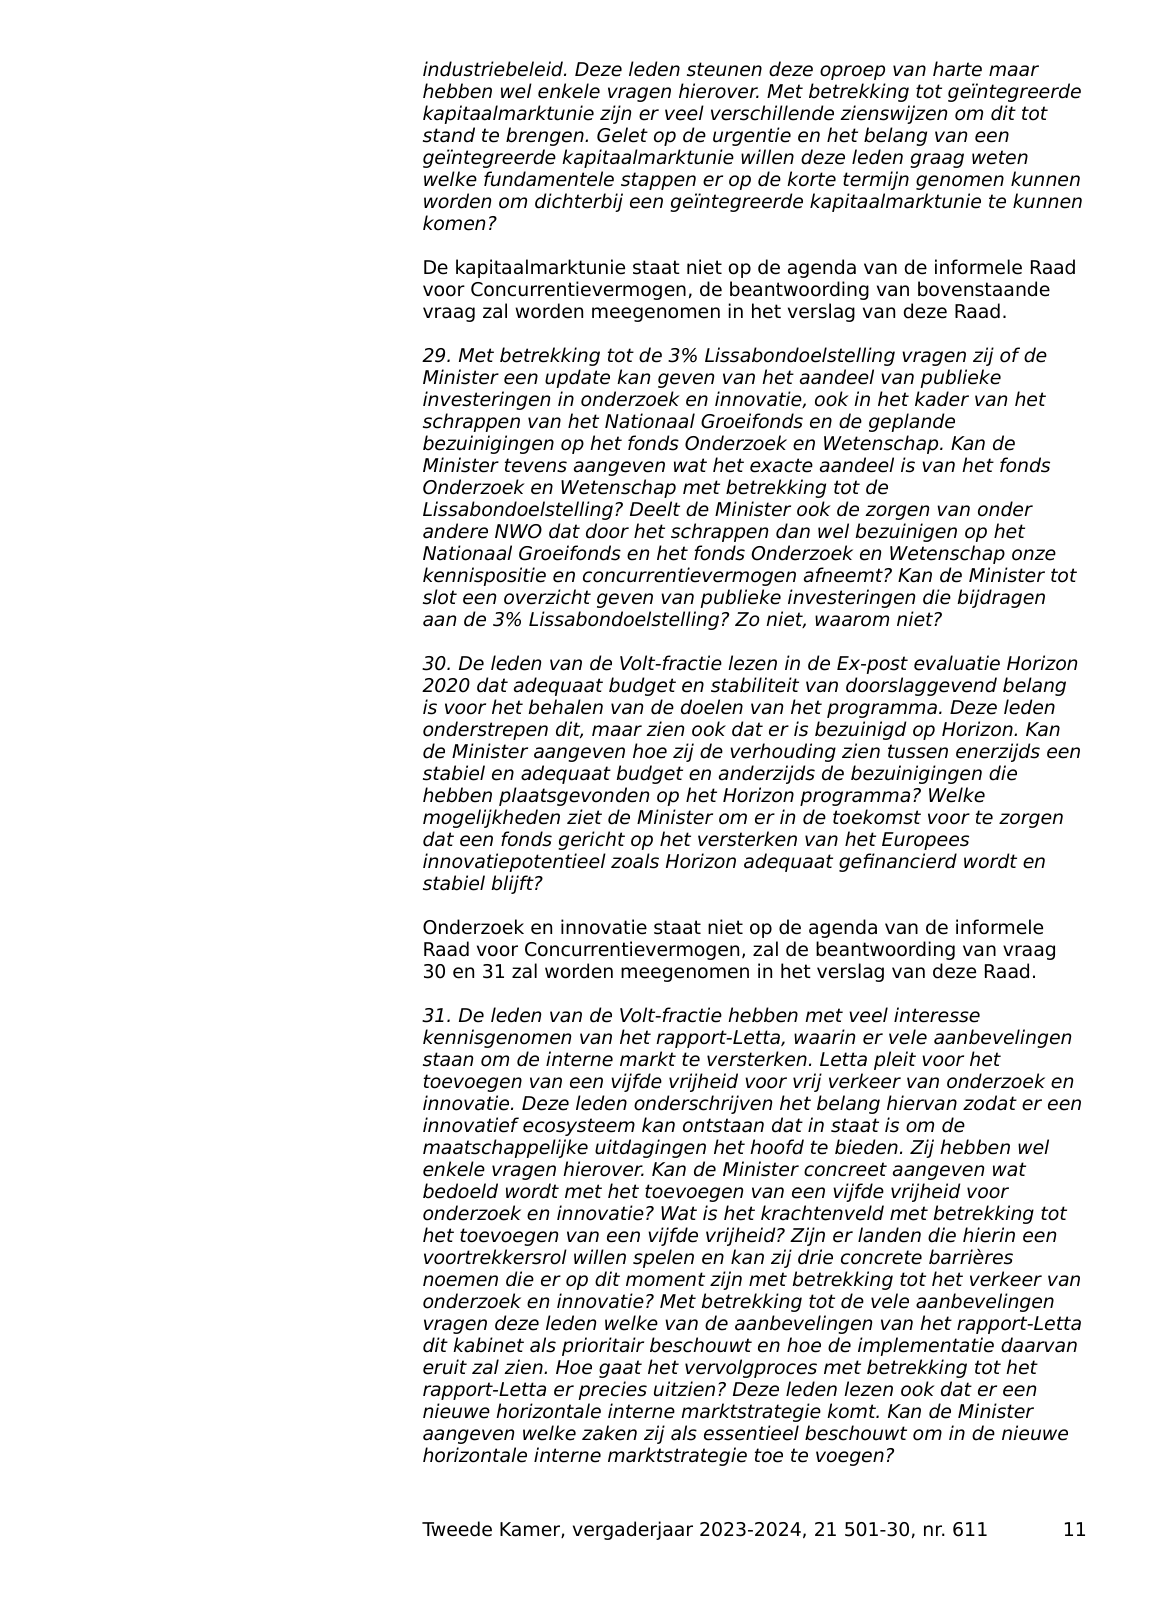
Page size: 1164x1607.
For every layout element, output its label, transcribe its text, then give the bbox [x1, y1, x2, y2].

text industriebeleid. Deze leden steunen deze oproep van harte maar hebben wel enkele vragen hierover. Met betrekking tot geïntegreerde kapitaalmarktunie zijn er veel verschillende zienswijzen om dit tot stand te brengen. Gelet op de urgentie en het belang van een geïntegreerde kapitaalmarktunie willen deze leden graag weten welke fundamentele stappen er op de korte termijn genomen kunnen worden om dichterbij een geïntegreerde kapitaalmarktunie te kunnen komen? [422, 59, 1087, 235]
text 31. De leden van de Volt-fractie hebben met veel interesse kennisgenomen van het rapport-Letta, waarin er vele aanbevelingen staan om de interne markt te versterken. Letta pleit voor het toevoegen van een vijfde vrijheid voor vrij verkeer van onderzoek en innovatie. Deze leden onderschrijven het belang hiervan zodat er een innovatief ecosysteem kan ontstaan dat in staat is om de maatschappelijke uitdagingen het hoofd te bieden. Zij hebben wel enkele vragen hierover. Kan de Minister concreet aangeven wat bedoeld wordt met het toevoegen van een vijfde vrijheid voor onderzoek en innovatie? Wat is het krachtenveld met betrekking tot het toevoegen van een vijfde vrijheid? Zijn er landen die hierin een voortrekkersrol willen spelen en kan zij drie concrete barrières noemen die er op dit moment zijn met betrekking tot het verkeer van onderzoek en innovatie? Met betrekking tot de vele aanbevelingen vragen deze leden welke van de aanbevelingen van het rapport-Letta dit kabinet als prioritair beschouwt en hoe de implementatie daarvan eruit zal zien. Hoe gaat het vervolgproces met betrekking tot het rapport-Letta er precies uitzien? Deze leden lezen ook dat er een nieuwe horizontale interne marktstrategie komt. Kan de Minister aangeven welke zaken zij als essentieel beschouwt om in de nieuwe horizontale interne marktstrategie toe te voegen? [422, 1005, 1087, 1467]
text 29. Met betrekking tot de 3% Lissabondoelstelling vragen zij of de Minister een update kan geven van het aandeel van publieke investeringen in onderzoek en innovatie, ook in het kader van het schrappen van het Nationaal Groeifonds en de geplande bezuinigingen op het fonds Onderzoek en Wetenschap. Kan de Minister tevens aangeven wat het exacte aandeel is van het fonds Onderzoek en Wetenschap met betrekking tot de Lissabondoelstelling? Deelt de Minister ook de zorgen van onder andere NWO dat door het schrappen dan wel bezuinigen op het Nationaal Groeifonds en het fonds Onderzoek en Wetenschap onze kennispositie en concurrentievermogen afneemt? Kan de Minister tot slot een overzicht geven van publieke investeringen die bijdragen aan de 3% Lissabondoelstelling? Zo niet, waarom niet? [422, 345, 1087, 631]
text Onderzoek en innovatie staat niet op de agenda van de informele Raad voor Concurrentievermogen, zal de beantwoording van vraag 30 en 31 zal worden meegenomen in het verslag van deze Raad. [422, 917, 1087, 983]
text De kapitaalmarktunie staat niet op de agenda van de informele Raad voor Concurrentievermogen, de beantwoording van bovenstaande vraag zal worden meegenomen in het verslag van deze Raad. [422, 257, 1087, 323]
text 30. De leden van de Volt-fractie lezen in de Ex-post evaluatie Horizon 2020 dat adequaat budget en stabiliteit van doorslaggevend belang is voor het behalen van de doelen van het programma. Deze leden onderstrepen dit, maar zien ook dat er is bezuinigd op Horizon. Kan de Minister aangeven hoe zij de verhouding zien tussen enerzijds een stabiel en adequaat budget en anderzijds de bezuinigingen die hebben plaatsgevonden op het Horizon programma? Welke mogelijkheden ziet de Minister om er in de toekomst voor te zorgen dat een fonds gericht op het versterken van het Europees innovatiepotentieel zoals Horizon adequaat gefinancierd wordt en stabiel blijft? [422, 653, 1087, 895]
